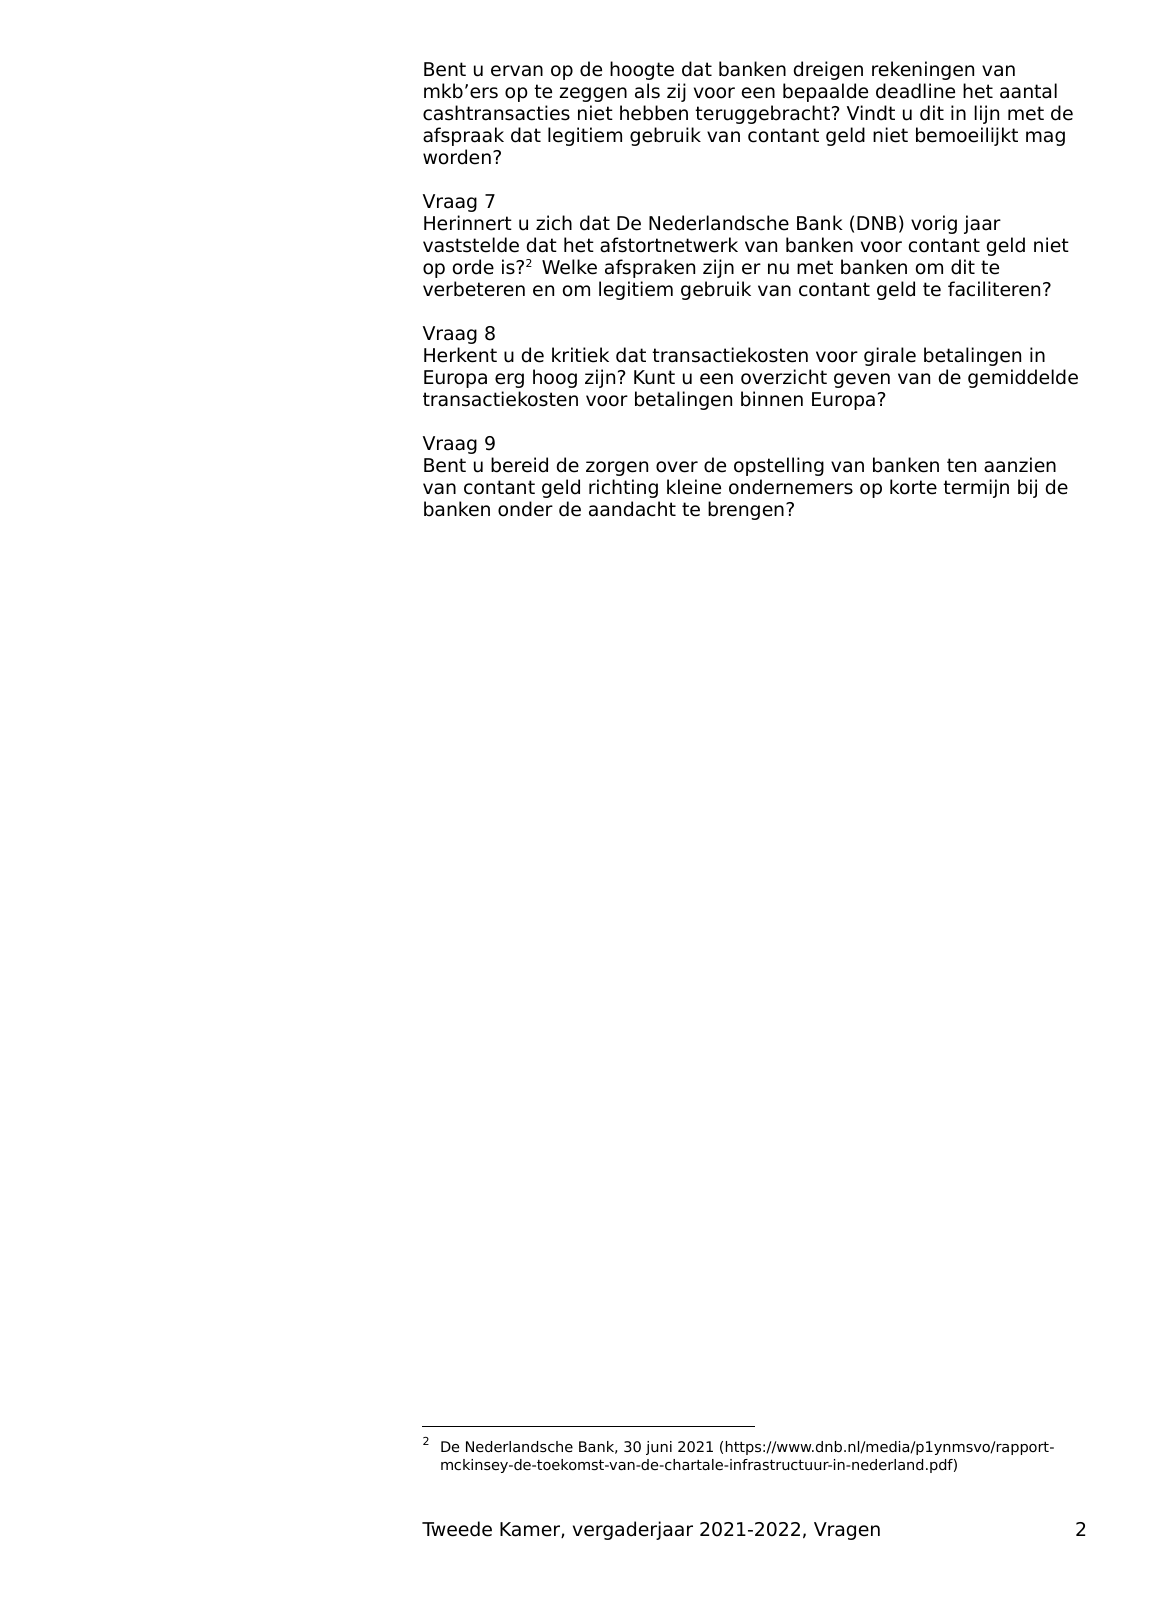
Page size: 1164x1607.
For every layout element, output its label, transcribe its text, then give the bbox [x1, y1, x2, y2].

text Vraag 9 [422, 433, 1087, 455]
text De Nederlandsche Bank, 30 juni 2021 (https://www.dnb.nl/media/p1ynmsvo/rapport-mckinsey-de-toekomst-van-de-chartale-infrastructuur-in-nederland.pdf) [422, 1435, 1087, 1474]
text Vraag 8 [422, 323, 1087, 345]
text Bent u bereid de zorgen over de opstelling van banken ten aanzien van contant geld richting kleine ondernemers op korte termijn bij de banken onder de aandacht te brengen? [422, 455, 1087, 521]
text Vraag 7 [422, 191, 1087, 213]
text Bent u ervan op de hoogte dat banken dreigen rekeningen van mkb’ers op te zeggen als zij voor een bepaalde deadline het aantal cashtransacties niet hebben teruggebracht? Vindt u dit in lijn met de afspraak dat legitiem gebruik van contant geld niet bemoeilijkt mag worden? [422, 59, 1087, 169]
text Herinnert u zich dat De Nederlandsche Bank (DNB) vorig jaar vaststelde dat het afstortnetwerk van banken voor contant geld niet op orde is? Welke afspraken zijn er nu met banken om dit te verbeteren en om legitiem gebruik van contant geld te faciliteren? [422, 213, 1087, 301]
text Herkent u de kritiek dat transactiekosten voor girale betalingen in Europa erg hoog zijn? Kunt u een overzicht geven van de gemiddelde transactiekosten voor betalingen binnen Europa? [422, 345, 1087, 411]
